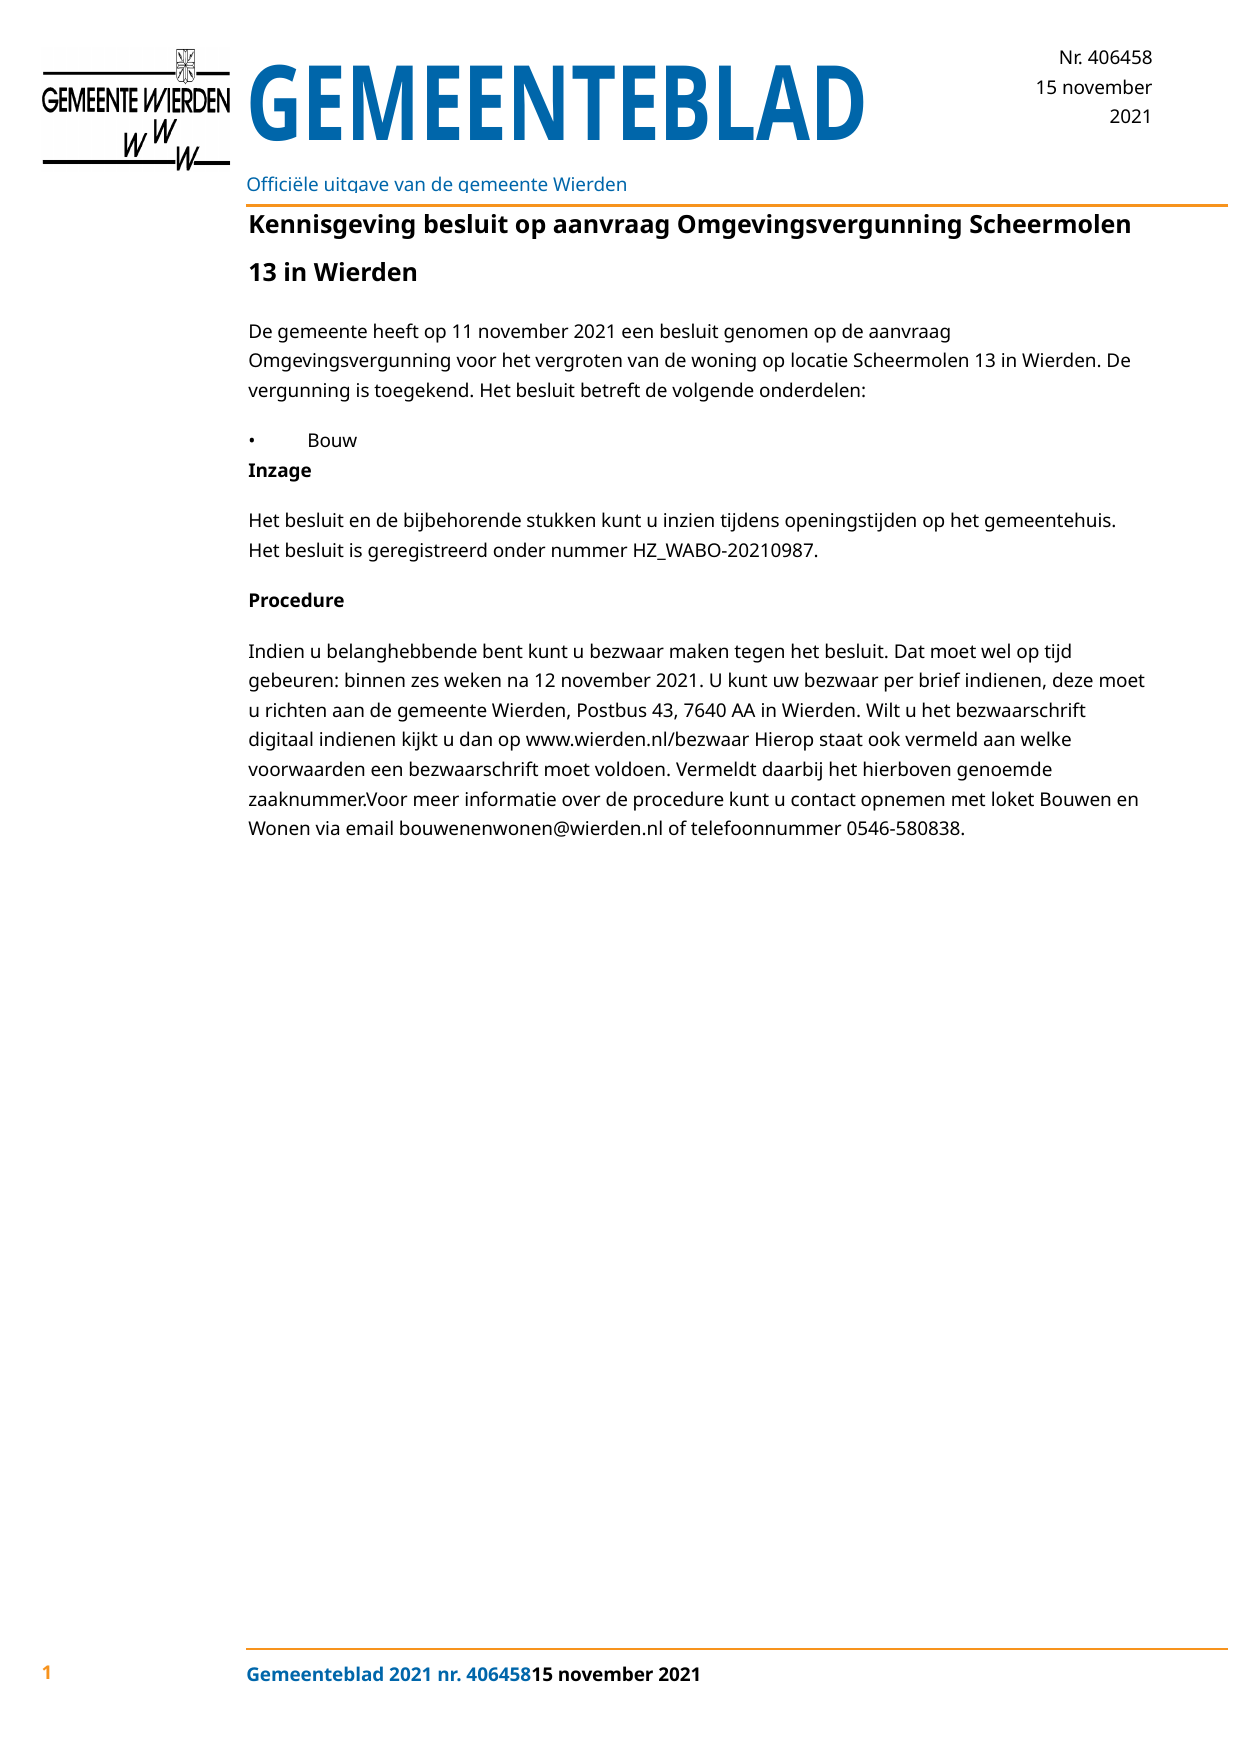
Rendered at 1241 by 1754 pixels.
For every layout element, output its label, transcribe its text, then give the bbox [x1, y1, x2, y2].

text De gemeente heeft op 11 november 2021 een besluit genomen op de aanvraag Omgevingsvergunning voor het vergroten van de woning op locatie Scheermolen 13 in Wierden. De vergunning is toegekend. Het besluit betreft de volgende onderdelen: [248, 318, 1152, 403]
text Procedure [248, 587, 1152, 613]
text Kennisgeving besluit op aanvraag Omgevingsvergunning Scheermolen 13 in Wierden [248, 207, 1152, 288]
picture [41, 47, 231, 172]
text Het besluit en de bijbehorende stukken kunt u inzien tijdens openingstijden op het gemeentehuis. Het besluit is geregistreerd onder nummer HZ_WABO-20210987. [248, 507, 1152, 563]
text Indien u belanghebbende bent kunt u bezwaar maken tegen het besluit. Dat moet wel op tijd gebeuren: binnen zes weken na 12 november 2021. U kunt uw bezwaar per brief indienen, deze moet u richten aan de gemeente Wierden, Postbus 43, 7640 AA in Wierden. Wilt u het bezwaarschrift digitaal indienen kijkt u dan op www.wierden.nl/bezwaar Hierop staat ook vermeld aan welke voorwaarden een bezwaarschrift moet voldoen. Vermeldt daarbij het hierboven genoemde zaaknummer.Voor meer informatie over de procedure kunt u contact opnemen met loket Bouwen en Wonen via email bouwenenwonen@wierden.nl of telefoonnummer 0546-580838. [248, 638, 1152, 841]
text Inzage [248, 457, 1152, 483]
list Bouw [248, 427, 1152, 453]
